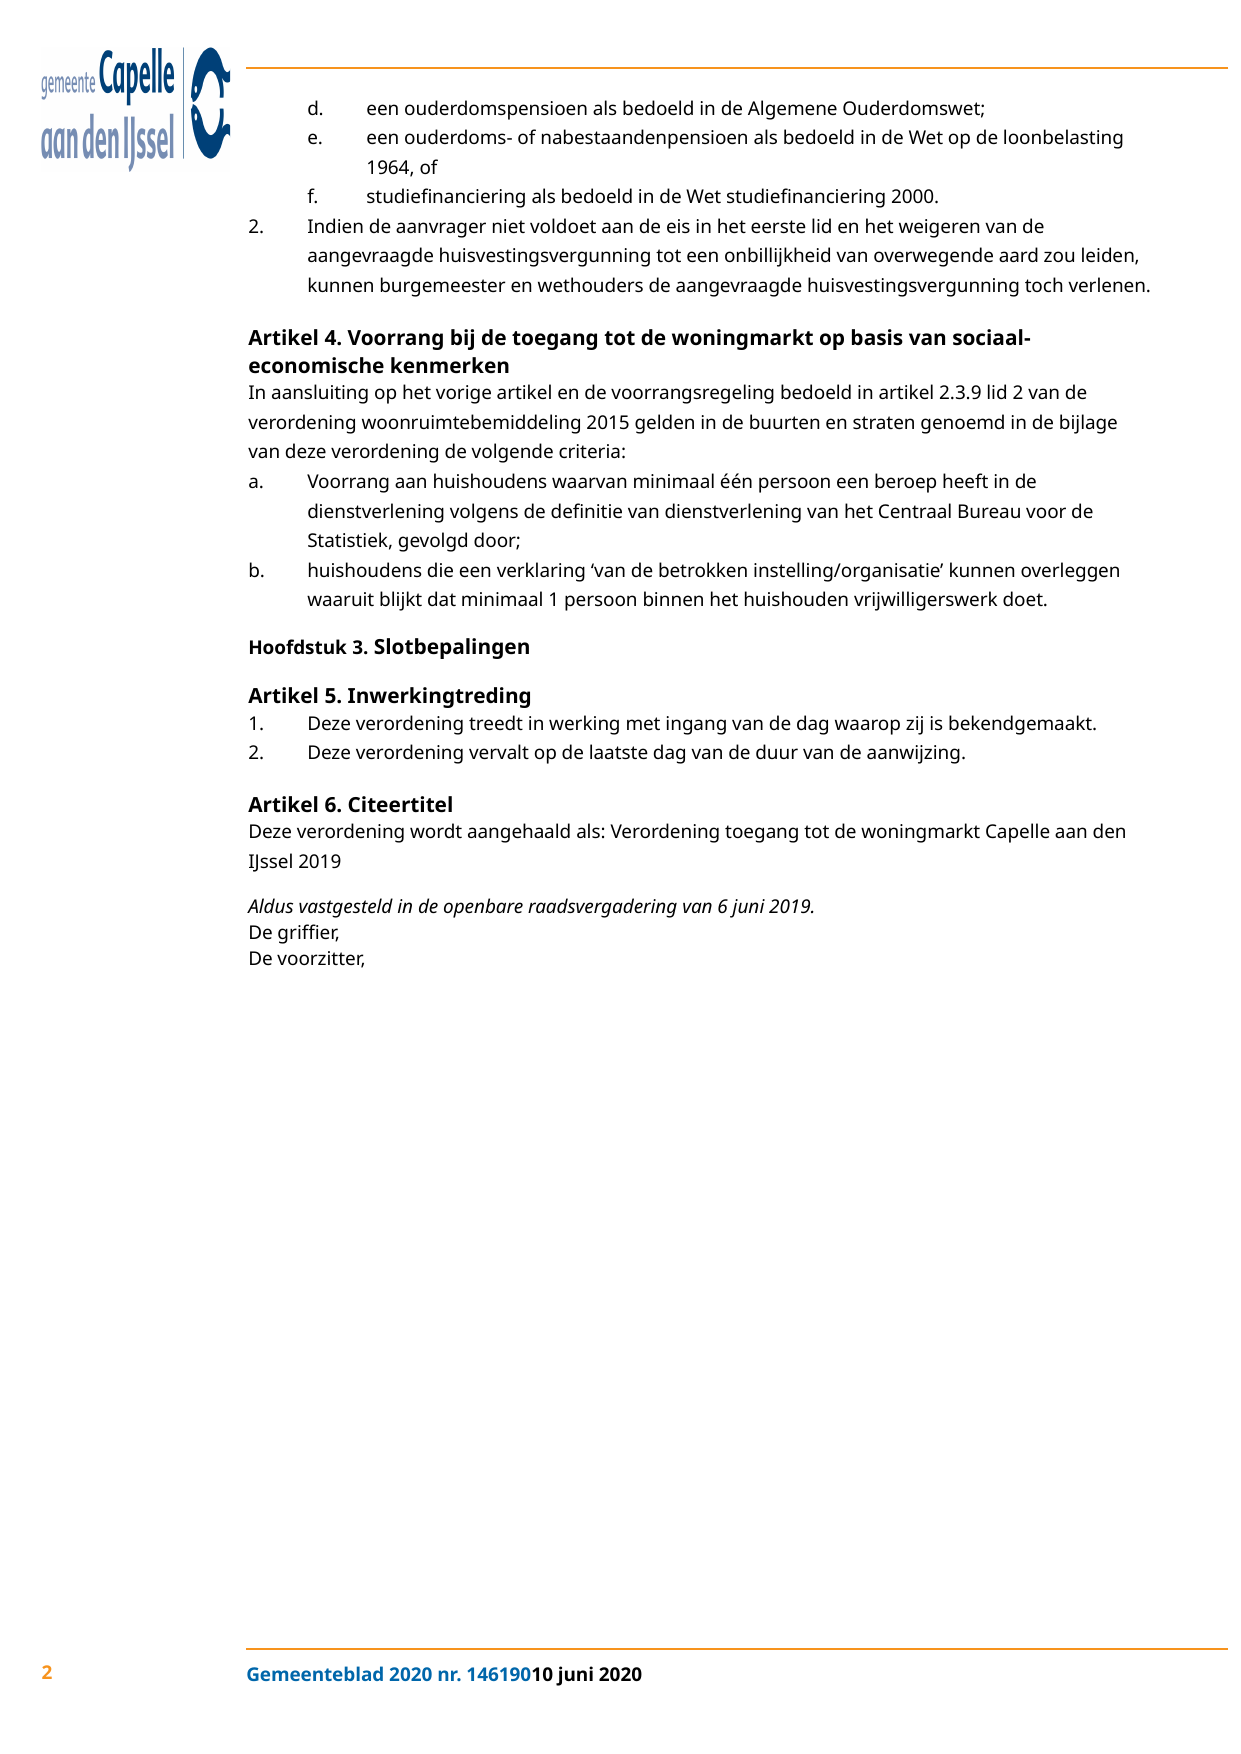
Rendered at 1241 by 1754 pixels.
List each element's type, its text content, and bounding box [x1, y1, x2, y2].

list huishoudens die een verklaring ‘van de betrokken instelling/organisatie’ kunnen overleggen waaruit blijkt dat minimaal 1 persoon binnen het huishouden vrijwilligerswerk doet. [248, 557, 1152, 612]
text De voorzitter, [248, 945, 1152, 971]
text De griffier, [248, 919, 1152, 945]
picture [41, 47, 231, 172]
text Deze verordening wordt aangehaald als: Verordening toegang tot de woningmarkt Capelle aan den IJssel 2019 [248, 818, 1152, 874]
list studiefinanciering als bedoeld in de Wet studiefinanciering 2000. [307, 183, 1152, 209]
list Voorrang aan huishoudens waarvan minimaal één persoon een beroep heeft in de dienstverlening volgens de definitie van dienstverlening van het Centraal Bureau voor de Statistiek, gevolgd door; [248, 468, 1152, 553]
text Artikel 6. Citeertitel [248, 790, 1152, 818]
text Artikel 4. Voorrang bij de toegang tot de woningmarkt op basis van sociaal-economische kenmerken [248, 323, 1152, 379]
text Aldus vastgesteld in de openbare raadsvergadering van 6 juni 2019. [248, 894, 1152, 919]
list een ouderdomspensioen als bedoeld in de Algemene Ouderdomswet; [307, 95, 1152, 121]
list Indien de aanvrager niet voldoet aan de eis in het eerste lid en het weigeren van de aangevraagde huisvestingsvergunning tot een onbillijkheid van overwegende aard zou leiden, kunnen burgemeester en wethouders de aangevraagde huisvestingsvergunning toch verlenen. [248, 213, 1152, 298]
list een ouderdoms- of nabestaandenpensioen als bedoeld in de Wet op de loonbelasting 1964, of [307, 124, 1152, 180]
text In aansluiting op het vorige artikel en de voorrangsregeling bedoeld in artikel 2.3.9 lid 2 van de verordening woonruimtebemiddeling 2015 gelden in de buurten en straten genoemd in de bijlage van deze verordening de volgende criteria: [248, 379, 1152, 464]
text Artikel 5. Inwerkingtreding [248, 682, 1152, 710]
text Hoofdstuk 3. Slotbepalingen [248, 632, 1152, 661]
list Deze verordening treedt in werking met ingang van de dag waarop zij is bekendgemaakt. [248, 710, 1152, 736]
list Deze verordening vervalt op de laatste dag van de duur van de aanwijzing. [248, 739, 1152, 765]
